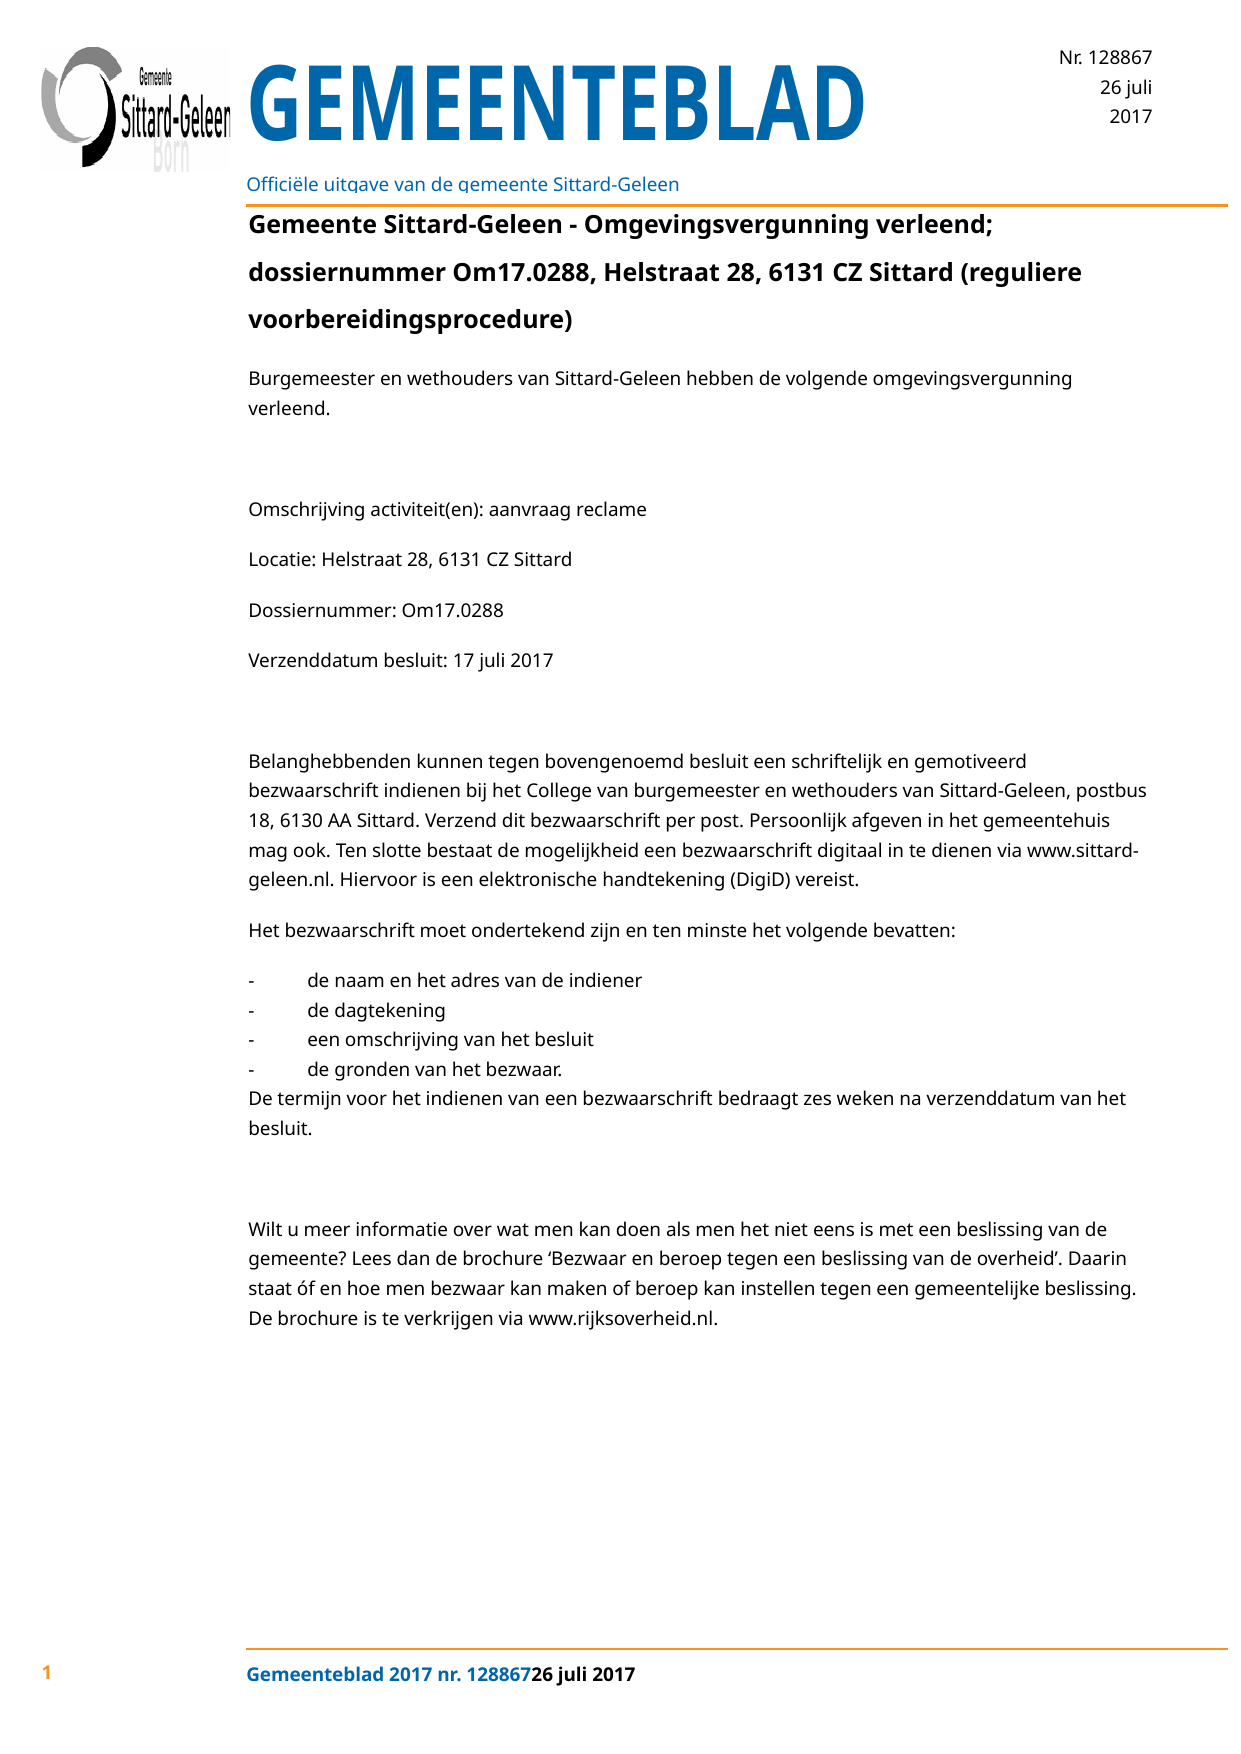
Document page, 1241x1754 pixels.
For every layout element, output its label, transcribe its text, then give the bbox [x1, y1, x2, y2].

list de gronden van het bezwaar. [248, 1056, 1152, 1082]
text Dossiernummer: Om17.0288 [248, 597, 1152, 622]
text Het bezwaarschrift moet ondertekend zijn en ten minste het volgende bevatten: [248, 917, 1152, 942]
list de dagtekening [248, 997, 1152, 1022]
text Locatie: Helstraat 28, 6131 CZ Sittard [248, 546, 1152, 572]
text Burgemeester en wethouders van Sittard-Geleen hebben de volgende omgevingsvergunning verleend. [248, 366, 1152, 421]
text Omschrijving activiteit(en): aanvraag reclame [248, 496, 1152, 522]
list een omschrijving van het besluit [248, 1026, 1152, 1052]
picture [41, 47, 231, 172]
text Belanghebbenden kunnen tegen bovengenoemd besluit een schriftelijk en gemotiveerd bezwaarschrift indienen bij het College van burgemeester en wethouders van Sittard-Geleen, postbus 18, 6130 AA Sittard. Verzend dit bezwaarschrift per post. Persoonlijk afgeven in het gemeentehuis mag ook. Ten slotte bestaat de mogelijkheid een bezwaarschrift digitaal in te dienen via www.sittard-geleen.nl. Hiervoor is een elektronische handtekening (DigiD) vereist. [248, 748, 1152, 892]
list de naam en het adres van de indiener [248, 967, 1152, 993]
text De termijn voor het indienen van een bezwaarschrift bedraagt zes weken na verzenddatum van het besluit. [248, 1086, 1152, 1141]
text Wilt u meer informatie over wat men kan doen als men het niet eens is met een beslissing van de gemeente? Lees dan de brochure ‘Bezwaar en beroep tegen een beslissing van de overheid’. Daarin staat óf en hoe men bezwaar kan maken of beroep kan instellen tegen een gemeentelijke beslissing. De brochure is te verkrijgen via www.rijksoverheid.nl. [248, 1216, 1152, 1330]
text Verzenddatum besluit: 17 juli 2017 [248, 647, 1152, 673]
text Gemeente Sittard-Geleen - Omgevingsvergunning verleend; dossiernummer Om17.0288, Helstraat 28, 6131 CZ Sittard (reguliere voorbereidingsprocedure) [248, 207, 1152, 336]
